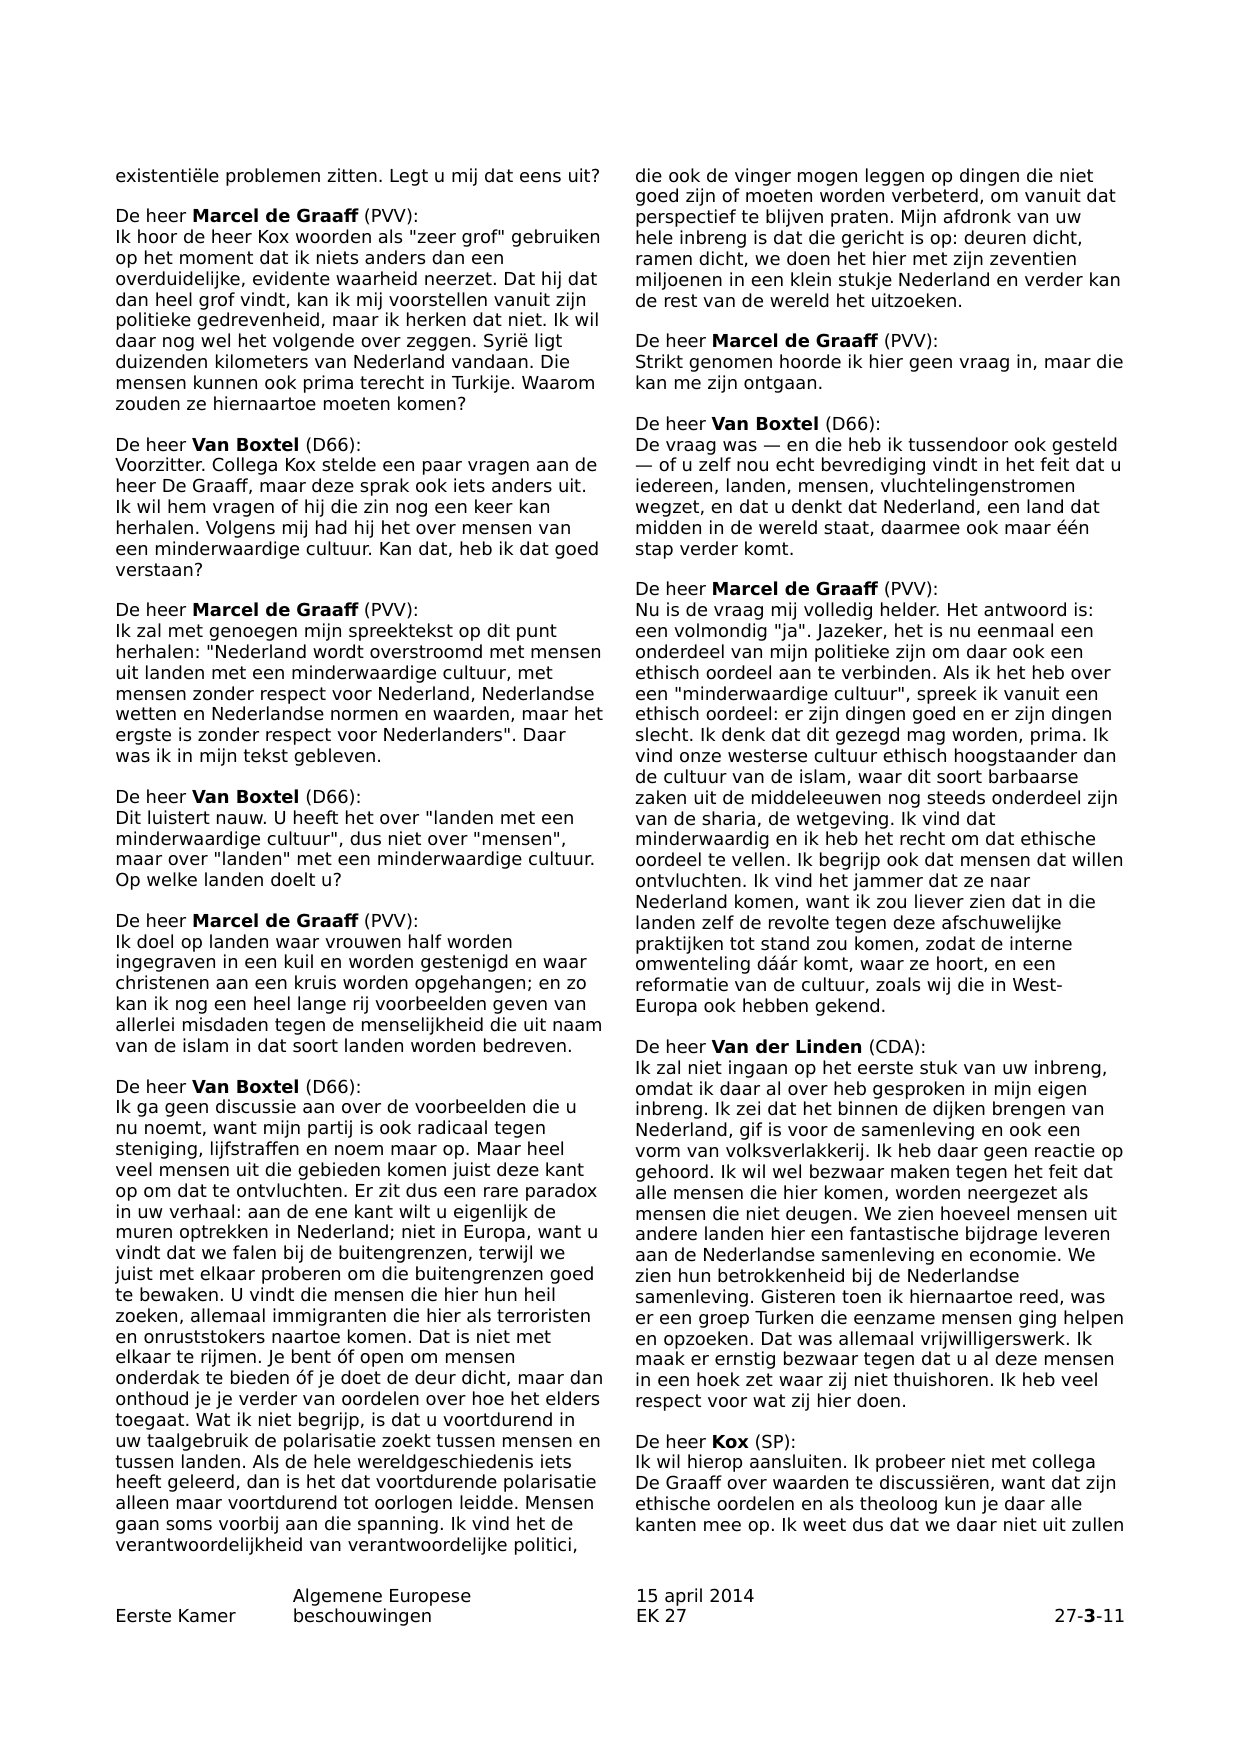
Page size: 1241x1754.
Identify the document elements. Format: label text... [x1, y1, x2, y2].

text De heer Marcel de Graaff (PVV): [635, 579, 1125, 600]
text Dit luistert nauw. U heeft het over "landen met een minderwaardige cultuur", dus niet over "mensen", maar over "landen" met een minderwaardige cultuur. Op welke landen doelt u? [115, 807, 605, 891]
text De heer Marcel de Graaff (PVV): [635, 331, 1125, 352]
text Ik ga geen discussie aan over de voorbeelden die u nu noemt, want mijn partij is ook radicaal tegen steniging, lijfstraffen en noem maar op. Maar heel veel mensen uit die gebieden komen juist deze kant op om dat te ontvluchten. Er zit dus een rare paradox in uw verhaal: aan de ene kant wilt u eigenlijk de muren optrekken in Nederland; niet in Europa, want u vindt dat we falen bij de buitengrenzen, terwijl we juist met elkaar proberen om die buitengrenzen goed te bewaken. U vindt die mensen die hier hun heil zoeken, allemaal immigranten die hier als terroristen en onruststokers naartoe komen. Dat is niet met elkaar te rijmen. Je bent óf open om mensen onderdak te bieden óf je doet de deur dicht, maar dan onthoud je je verder van oordelen over hoe het elders toegaat. Wat ik niet begrijp, is dat u voortdurend in uw taalgebruik de polarisatie zoekt tussen mensen en tussen landen. Als de hele wereldgeschiedenis iets heeft geleerd, dan is het dat voortdurende polarisatie alleen maar voortdurend tot oorlogen leidde. Mensen gaan soms voorbij aan die spanning. Ik vind het de verantwoordelijkheid van verantwoordelijke politici, [115, 1097, 605, 1556]
text De heer Van Boxtel (D66): [115, 434, 605, 455]
text Strikt genomen hoorde ik hier geen vraag in, maar die kan me zijn ontgaan. [635, 352, 1125, 393]
text existentiële problemen zitten. Legt u mij dat eens uit? [115, 165, 605, 186]
text Ik hoor de heer Kox woorden als "zeer grof" gebruiken op het moment dat ik niets anders dan een overduidelijke, evidente waarheid neerzet. Dat hij dat dan heel grof vindt, kan ik mij voorstellen vanuit zijn politieke gedrevenheid, maar ik herken dat niet. Ik wil daar nog wel het volgende over zeggen. Syrië ligt duizenden kilometers van Nederland vandaan. Die mensen kunnen ook prima terecht in Turkije. Waarom zouden ze hiernaartoe moeten komen? [115, 227, 605, 414]
text De heer Van Boxtel (D66): [115, 1076, 605, 1097]
text De heer Kox (SP): [635, 1432, 1125, 1452]
text De heer Marcel de Graaff (PVV): [115, 206, 605, 227]
text De heer Van Boxtel (D66): [635, 413, 1125, 434]
text De heer Van der Linden (CDA): [635, 1037, 1125, 1057]
text Nu is de vraag mij volledig helder. Het antwoord is: een volmondig "ja". Jazeker, het is nu eenmaal een onderdeel van mijn politieke zijn om daar ook een ethisch oordeel aan te verbinden. Als ik het heb over een "minderwaardige cultuur", spreek ik vanuit een ethisch oordeel: er zijn dingen goed en er zijn dingen slecht. Ik denk dat dit gezegd mag worden, prima. Ik vind onze westerse cultuur ethisch hoogstaander dan de cultuur van de islam, waar dit soort barbaarse zaken uit de middeleeuwen nog steeds onderdeel zijn van de sharia, de wetgeving. Ik vind dat minderwaardig en ik heb het recht om dat ethische oordeel te vellen. Ik begrijp ook dat mensen dat willen ontvluchten. Ik vind het jammer dat ze naar Nederland komen, want ik zou liever zien dat in die landen zelf de revolte tegen deze afschuwelijke praktijken tot stand zou komen, zodat de interne omwenteling dáár komt, waar ze hoort, en een reformatie van de cultuur, zoals wij die in West-Europa ook hebben gekend. [635, 600, 1125, 1017]
text Ik wil hierop aansluiten. Ik probeer niet met collega De Graaff over waarden te discussiëren, want dat zijn ethische oordelen en als theoloog kun je daar alle kanten mee op. Ik weet dus dat we daar niet uit zullen [635, 1452, 1125, 1536]
text De vraag was — en die heb ik tussendoor ook gesteld — of u zelf nou echt bevrediging vindt in het feit dat u iedereen, landen, mensen, vluchtelingenstromen wegzet, en dat u denkt dat Nederland, een land dat midden in de wereld staat, daarmee ook maar één stap verder komt. [635, 434, 1125, 559]
text Ik doel op landen waar vrouwen half worden ingegraven in een kuil en worden gestenigd en waar christenen aan een kruis worden opgehangen; en zo kan ik nog een heel lange rij voorbeelden geven van allerlei misdaden tegen de menselijkheid die uit naam van de islam in dat soort landen worden bedreven. [115, 931, 605, 1056]
text De heer Marcel de Graaff (PVV): [115, 600, 605, 621]
text Ik zal met genoegen mijn spreektekst op dit punt herhalen: "Nederland wordt overstroomd met mensen uit landen met een minderwaardige cultuur, met mensen zonder respect voor Nederland, Nederlandse wetten en Nederlandse normen en waarden, maar het ergste is zonder respect voor Nederlanders". Daar was ik in mijn tekst gebleven. [115, 621, 605, 767]
text De heer Marcel de Graaff (PVV): [115, 911, 605, 931]
text die ook de vinger mogen leggen op dingen die niet goed zijn of moeten worden verbeterd, om vanuit dat perspectief te blijven praten. Mijn afdronk van uw hele inbreng is dat die gericht is op: deuren dicht, ramen dicht, we doen het hier met zijn zeventien miljoenen in een klein stukje Nederland en verder kan de rest van de wereld het uitzoeken. [635, 165, 1125, 311]
text Ik zal niet ingaan op het eerste stuk van uw inbreng, omdat ik daar al over heb gesproken in mijn eigen inbreng. Ik zei dat het binnen de dijken brengen van Nederland, gif is voor de samenleving en ook een vorm van volksverlakkerij. Ik heb daar geen reactie op gehoord. Ik wil wel bezwaar maken tegen het feit dat alle mensen die hier komen, worden neergezet als mensen die niet deugen. We zien hoeveel mensen uit andere landen hier een fantastische bijdrage leveren aan de Nederlandse samenleving en economie. We zien hun betrokkenheid bij de Nederlandse samenleving. Gisteren toen ik hiernaartoe reed, was er een groep Turken die eenzame mensen ging helpen en opzoeken. Dat was allemaal vrijwilligerswerk. Ik maak er ernstig bezwaar tegen dat u al deze mensen in een hoek zet waar zij niet thuishoren. Ik heb veel respect voor wat zij hier doen. [635, 1057, 1125, 1412]
text Voorzitter. Collega Kox stelde een paar vragen aan de heer De Graaff, maar deze sprak ook iets anders uit. Ik wil hem vragen of hij die zin nog een keer kan herhalen. Volgens mij had hij het over mensen van een minderwaardige cultuur. Kan dat, heb ik dat goed verstaan? [115, 455, 605, 580]
text De heer Van Boxtel (D66): [115, 787, 605, 807]
